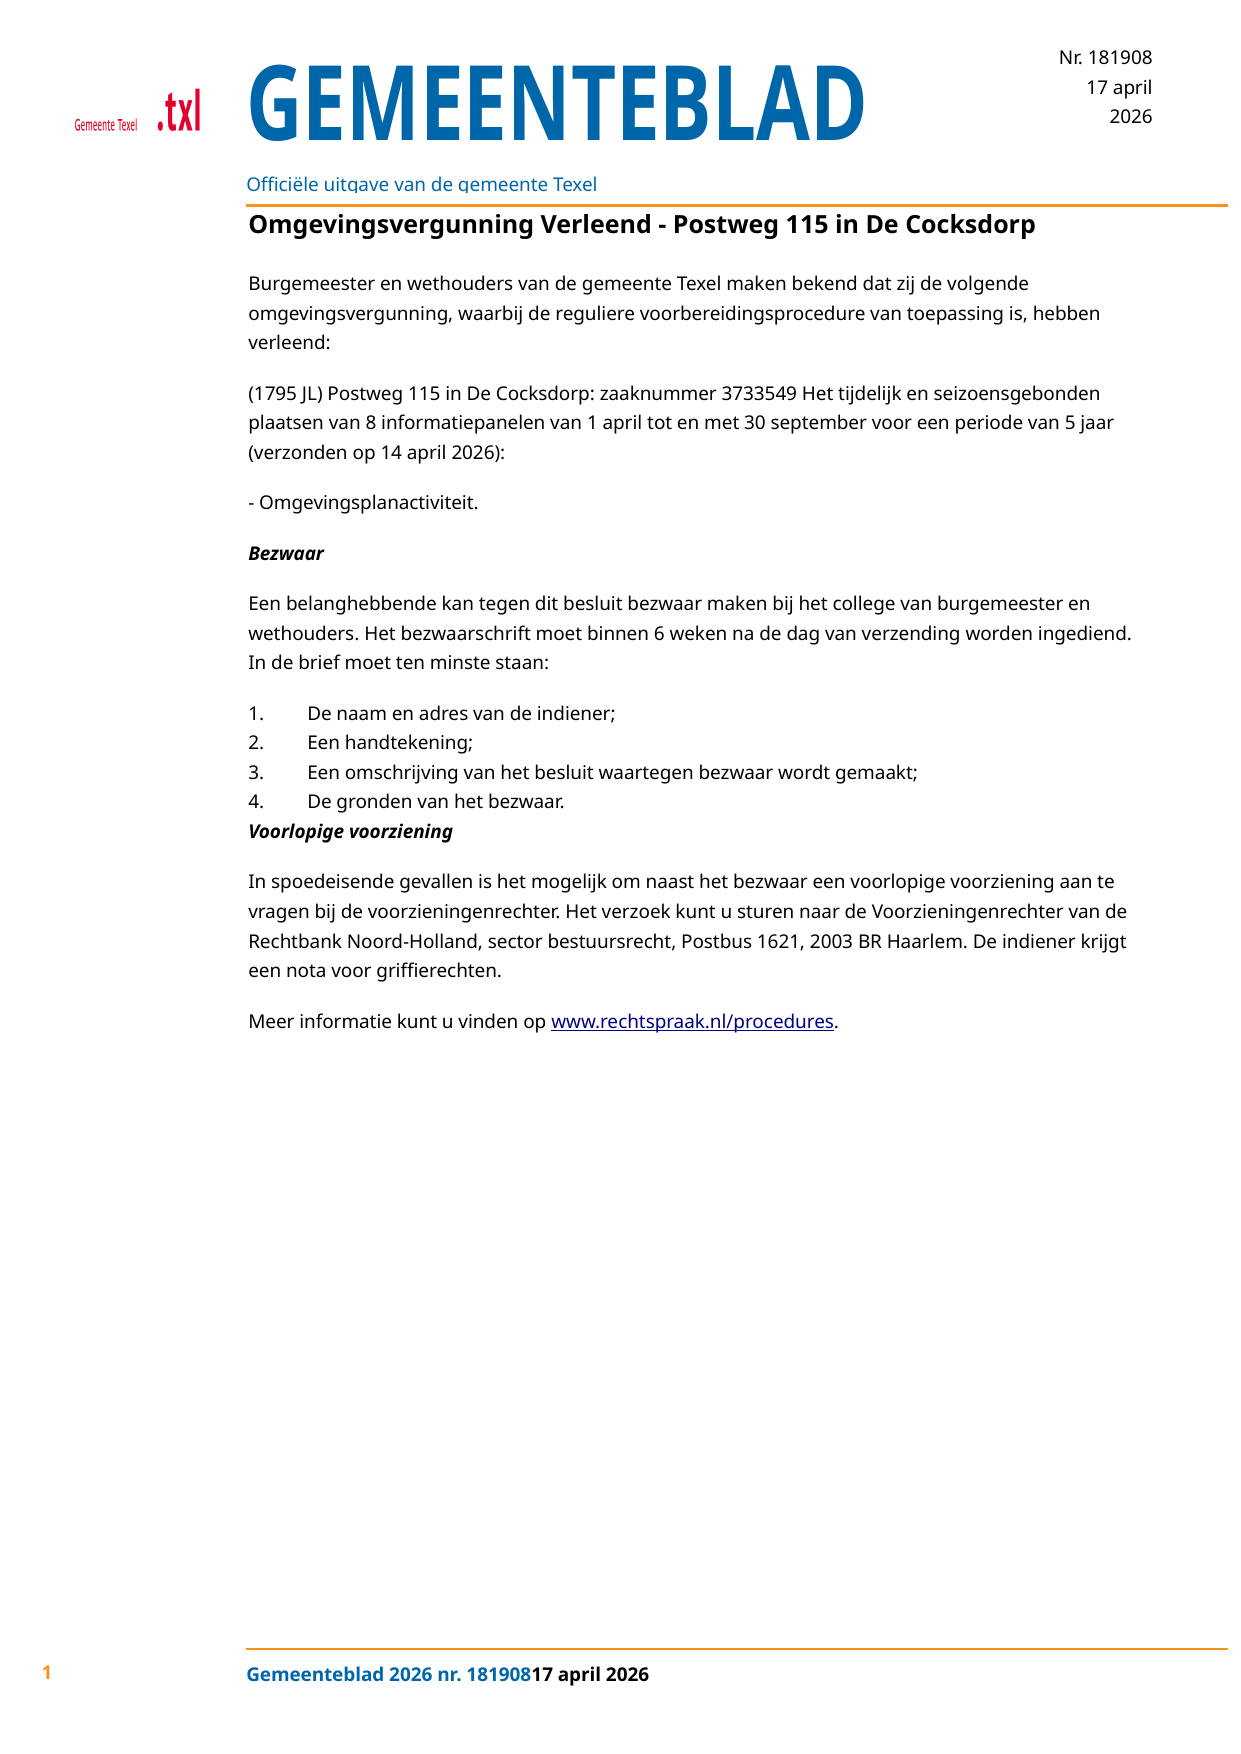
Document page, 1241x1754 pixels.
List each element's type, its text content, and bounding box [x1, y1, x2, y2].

text Meer informatie kunt u vinden op www.rechtspraak.nl/procedures. [248, 1008, 1152, 1033]
text (1795 JL) Postweg 115 in De Cocksdorp: zaaknummer 3733549 Het tijdelijk en seizoensgebonden plaatsen van 8 informatiepanelen van 1 april tot en met 30 september voor een periode van 5 jaar (verzonden op 14 april 2026): [248, 380, 1152, 465]
picture [41, 47, 231, 172]
text In spoedeisende gevallen is het mogelijk om naast het bezwaar een voorlopige voorziening aan te vragen bij de voorzieningenrechter. Het verzoek kunt u sturen naar de Voorzieningenrechter van de Rechtbank Noord-Holland, sector bestuursrecht, Postbus 1621, 2003 BR Haarlem. De indiener krijgt een nota voor griffierechten. [248, 869, 1152, 983]
text - Omgevingsplanactiviteit. [248, 489, 1152, 515]
list Een omschrijving van het besluit waartegen bezwaar wordt gemaakt; [248, 759, 1152, 785]
list De gronden van het bezwaar. [248, 789, 1152, 814]
list Een handtekening; [248, 729, 1152, 755]
text Burgemeester en wethouders van de gemeente Texel maken bekend dat zij de volgende omgevingsvergunning, waarbij de reguliere voorbereidingsprocedure van toepassing is, hebben verleend: [248, 270, 1152, 355]
list De naam en adres van de indiener; [248, 700, 1152, 726]
text Omgevingsvergunning Verleend - Postweg 115 in De Cocksdorp [248, 207, 1152, 241]
text Bezwaar [248, 540, 1152, 566]
text Een belanghebbende kan tegen dit besluit bezwaar maken bij het college van burgemeester en wethouders. Het bezwaarschrift moet binnen 6 weken na de dag van verzending worden ingediend. In de brief moet ten minste staan: [248, 590, 1152, 675]
text Voorlopige voorziening [248, 818, 1152, 844]
